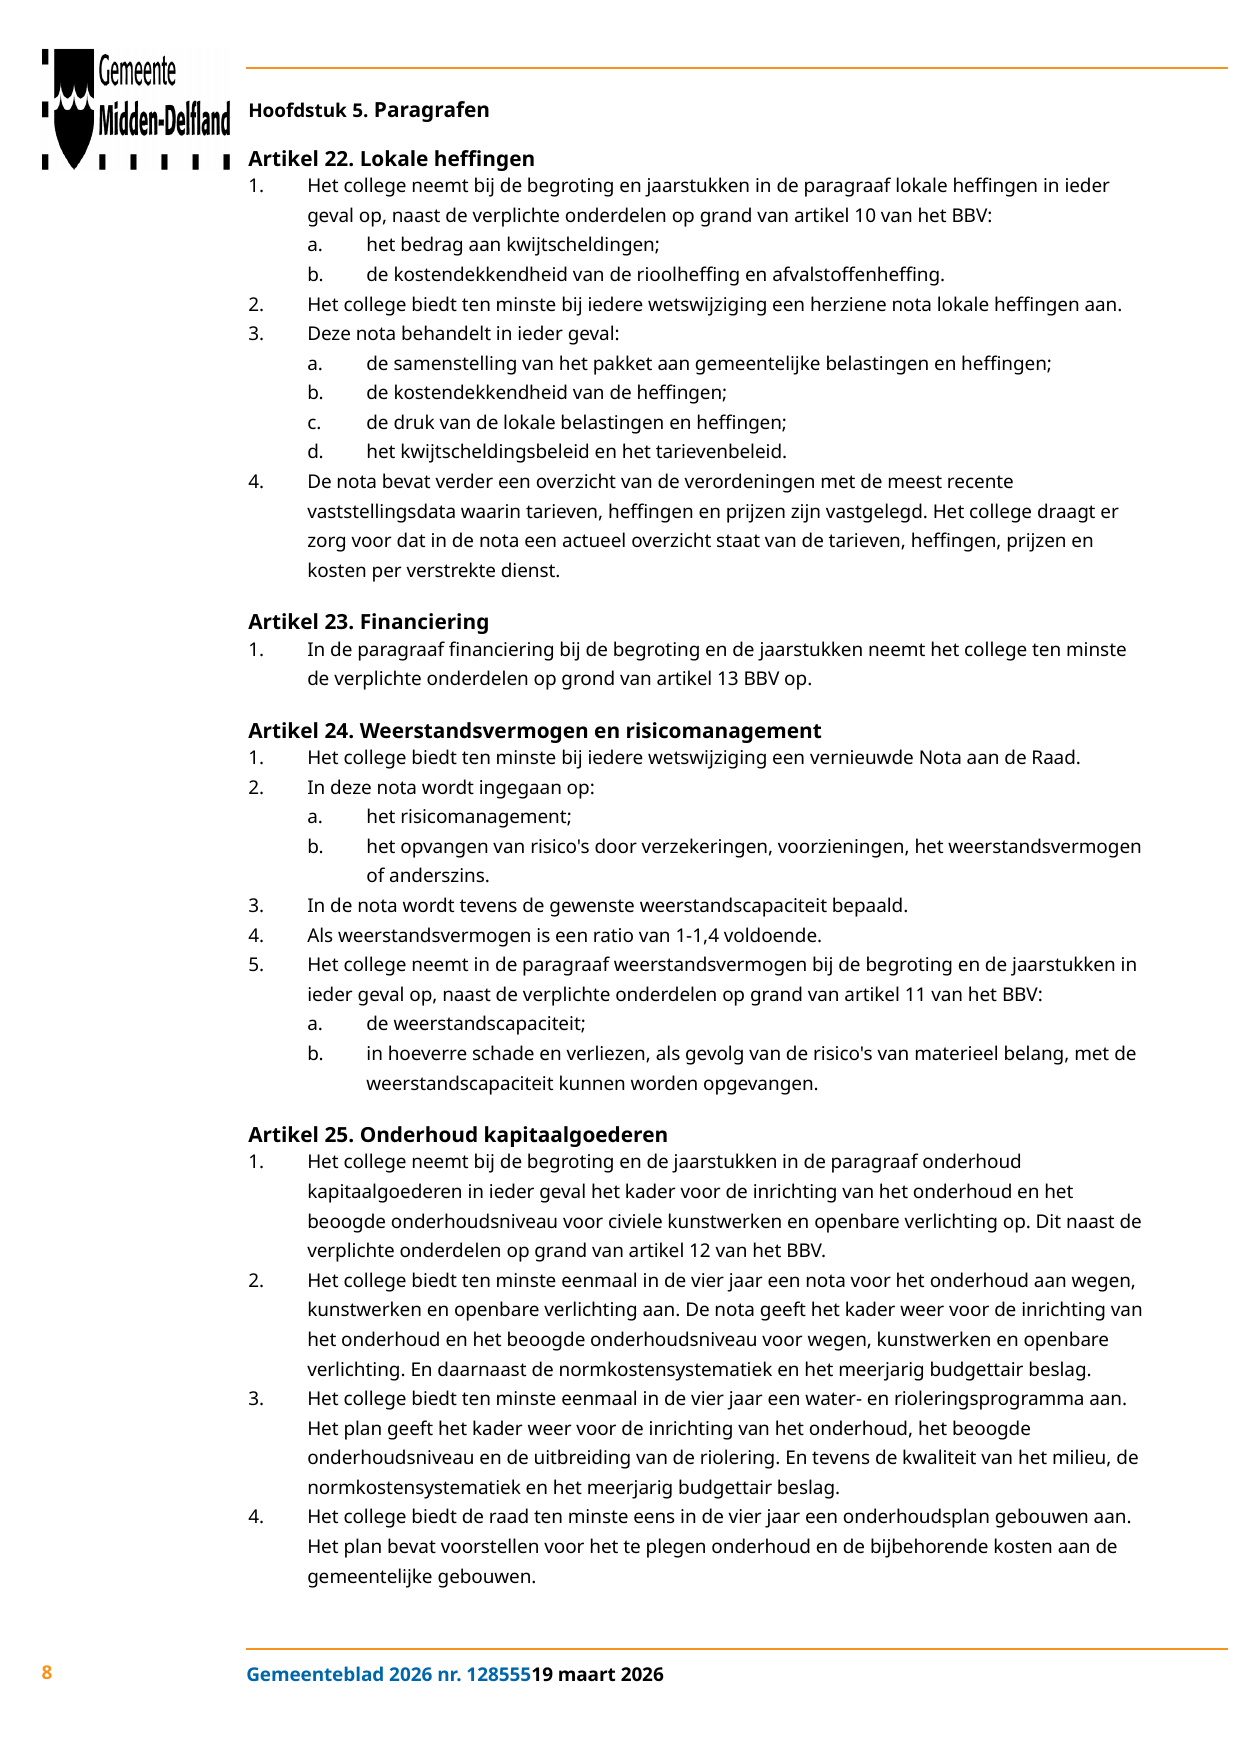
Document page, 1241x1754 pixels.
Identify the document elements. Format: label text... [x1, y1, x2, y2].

list Het college biedt ten minste bij iedere wetswijziging een vernieuwde Nota aan de Raad. [248, 744, 1152, 770]
text Artikel 23. Financiering [248, 607, 1152, 636]
list Het college biedt de raad ten minste eens in de vier jaar een onderhoudsplan gebouwen aan. Het plan bevat voorstellen voor het te plegen onderhoud en de bijbehorende kosten aan de gemeentelijke gebouwen. [248, 1504, 1152, 1588]
list de weerstandscapaciteit; [307, 1011, 1152, 1036]
text Artikel 24. Weerstandsvermogen en risicomanagement [248, 716, 1152, 744]
text Artikel 25. Onderhoud kapitaalgoederen [248, 1120, 1152, 1149]
list Het college neemt in de paragraaf weerstandsvermogen bij de begroting en de jaarstukken in ieder geval op, naast de verplichte onderdelen op grand van artikel 11 van het BBV: [248, 951, 1152, 1007]
list Het college biedt ten minste bij iedere wetswijziging een herziene nota lokale heffingen aan. [248, 291, 1152, 317]
list de druk van de lokale belastingen en heffingen; [307, 409, 1152, 435]
picture [41, 47, 231, 172]
list In de paragraaf financiering bij de begroting en de jaarstukken neemt het college ten minste de verplichte onderdelen op grond van artikel 13 BBV op. [248, 636, 1152, 691]
text Artikel 22. Lokale heffingen [248, 144, 1152, 172]
list Het college biedt ten minste eenmaal in de vier jaar een nota voor het onderhoud aan wegen, kunstwerken en openbare verlichting aan. De nota geeft het kader weer voor de inrichting van het onderhoud en het beoogde onderhoudsniveau voor wegen, kunstwerken en openbare verlichting. En daarnaast de normkostensystematiek en het meerjarig budgettair beslag. [248, 1267, 1152, 1381]
list De nota bevat verder een overzicht van de verordeningen met de meest recente vaststellingsdata waarin tarieven, heffingen en prijzen zijn vastgelegd. Het college draagt er zorg voor dat in de nota een actueel overzicht staat van de tarieven, heffingen, prijzen en kosten per verstrekte dienst. [248, 468, 1152, 583]
list de kostendekkendheid van de rioolheffing en afvalstoffenheffing. [307, 261, 1152, 287]
list de kostendekkendheid van de heffingen; [307, 379, 1152, 405]
list Het college neemt bij de begroting en jaarstukken in de paragraaf lokale heffingen in ieder geval op, naast de verplichte onderdelen op grand van artikel 10 van het BBV: [248, 172, 1152, 228]
list Deze nota behandelt in ieder geval: [248, 320, 1152, 346]
list het opvangen van risico's door verzekeringen, voorzieningen, het weerstandsvermogen of anderszins. [307, 833, 1152, 888]
list het kwijtscheldingsbeleid en het tarievenbeleid. [307, 439, 1152, 464]
list in hoeverre schade en verliezen, als gevolg van de risico's van materieel belang, met de weerstandscapaciteit kunnen worden opgevangen. [307, 1040, 1152, 1096]
list de samenstelling van het pakket aan gemeentelijke belastingen en heffingen; [307, 350, 1152, 376]
list Als weerstandsvermogen is een ratio van 1-1,4 voldoende. [248, 922, 1152, 948]
list het risicomanagement; [307, 803, 1152, 829]
list Het college biedt ten minste eenmaal in de vier jaar een water- en rioleringsprogramma aan. Het plan geeft het kader weer voor de inrichting van het onderhoud, het beoogde onderhoudsniveau en de uitbreiding van de riolering. En tevens de kwaliteit van het milieu, de normkostensystematiek en het meerjarig budgettair beslag. [248, 1385, 1152, 1500]
list In deze nota wordt ingegaan op: [248, 774, 1152, 800]
text Hoofdstuk 5. Paragrafen [248, 95, 1152, 123]
list het bedrag aan kwijtscheldingen; [307, 232, 1152, 257]
list Het college neemt bij de begroting en de jaarstukken in de paragraaf onderhoud kapitaalgoederen in ieder geval het kader voor de inrichting van het onderhoud en het beoogde onderhoudsniveau voor civiele kunstwerken en openbare verlichting op. Dit naast de verplichte onderdelen op grand van artikel 12 van het BBV. [248, 1149, 1152, 1263]
list In de nota wordt tevens de gewenste weerstandscapaciteit bepaald. [248, 892, 1152, 918]
